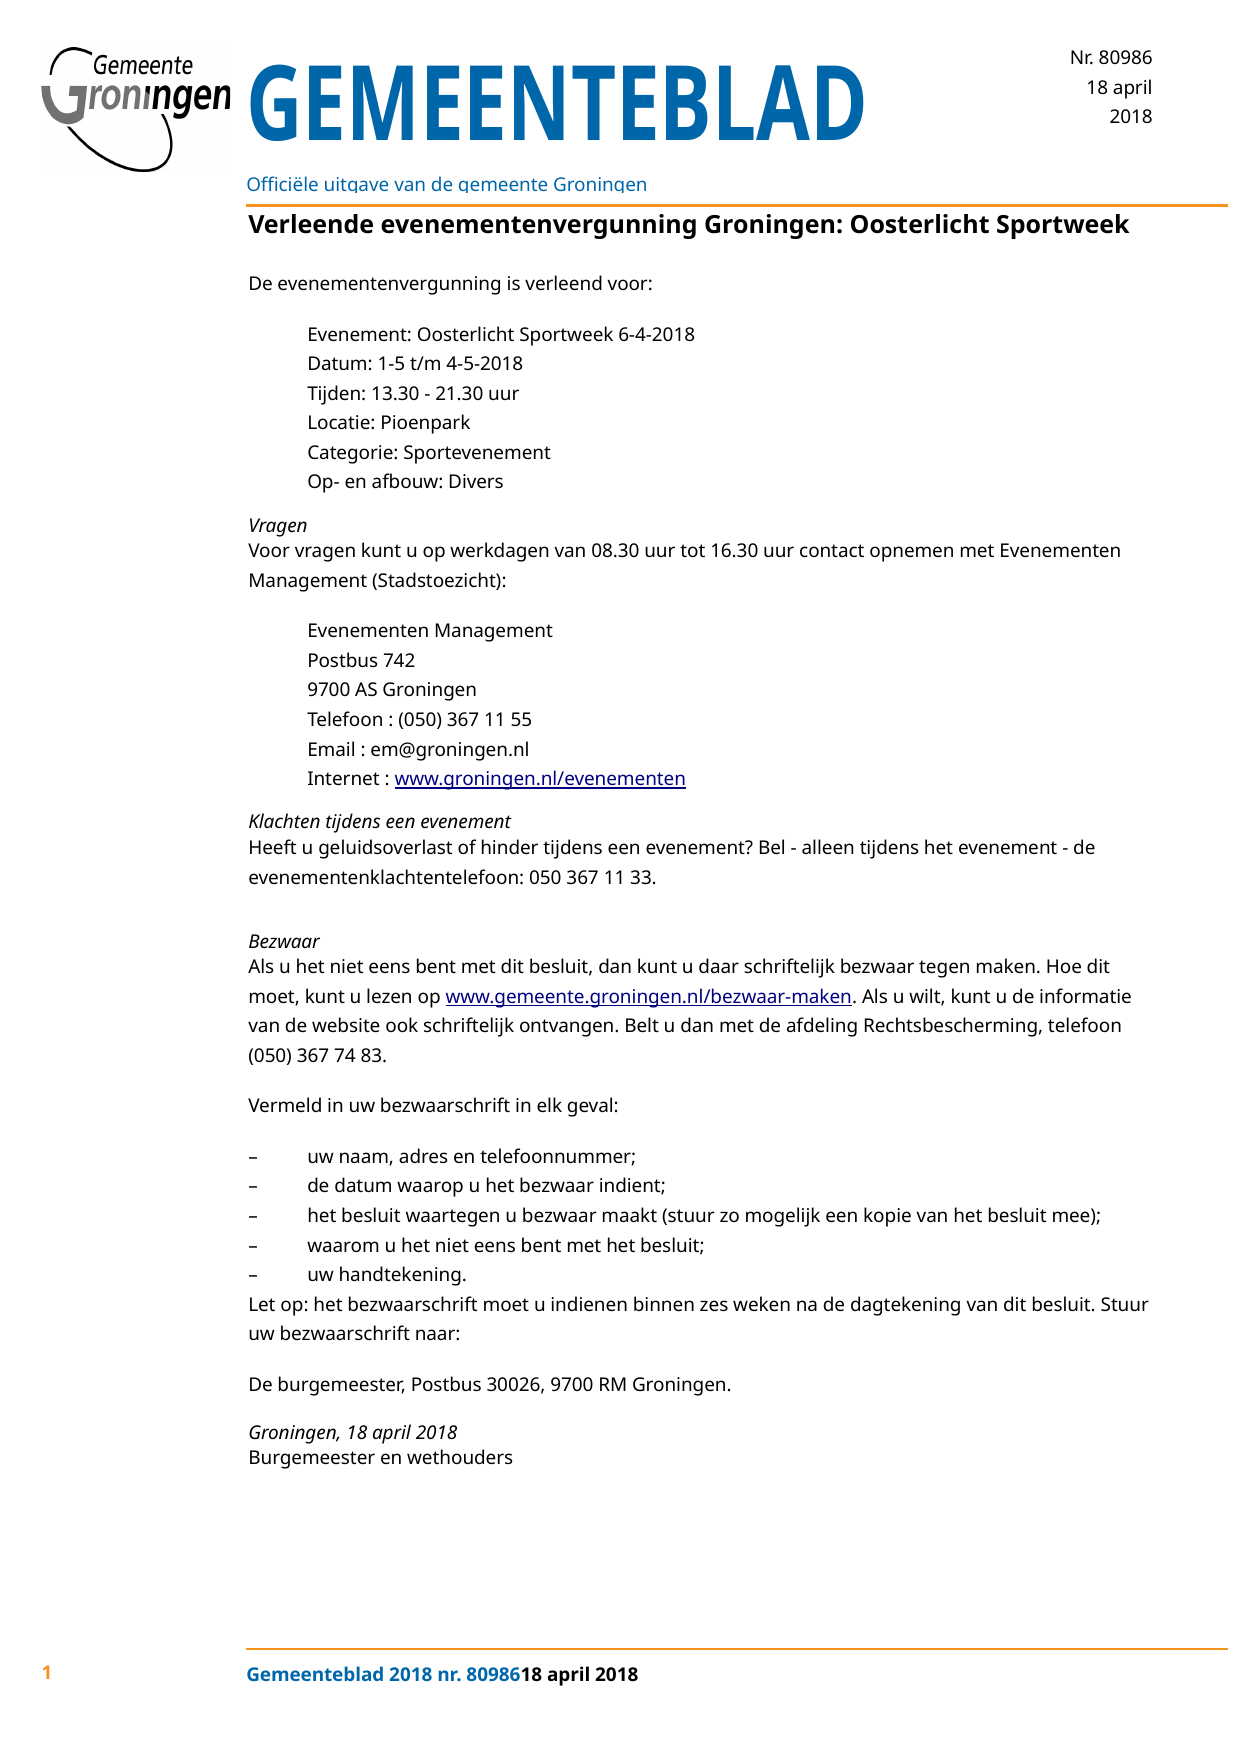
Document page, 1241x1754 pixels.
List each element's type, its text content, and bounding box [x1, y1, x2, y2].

text Verleende evenementenvergunning Groningen: Oosterlicht Sportweek [248, 207, 1152, 241]
list Internet : www.groningen.nl/evenementen [248, 765, 1152, 791]
list 9700 AS Groningen [248, 677, 1152, 702]
list Locatie: Pioenpark [248, 409, 1152, 435]
list Evenementen Management [248, 617, 1152, 643]
list Telefoon : (050) 367 11 55 [248, 706, 1152, 732]
text Vermeld in uw bezwaarschrift in elk geval: [248, 1093, 1152, 1118]
text Als u het niet eens bent met dit besluit, dan kunt u daar schriftelijk bezwaar tegen maken. Hoe dit moet, kunt u lezen op www.gemeente.groningen.nl/bezwaar-maken. Als u wilt, kunt u de informatie van de website ook schriftelijk ontvangen. Belt u dan met de afdeling Rechtsbescherming, telefoon (050) 367 74 83. [248, 953, 1152, 1068]
list Postbus 742 [248, 647, 1152, 673]
text De evenementenvergunning is verleend voor: [248, 270, 1152, 296]
list het besluit waartegen u bezwaar maakt (stuur zo mogelijk een kopie van het besluit mee); [248, 1202, 1152, 1228]
list uw handtekening. [248, 1261, 1152, 1287]
text Burgemeester en wethouders [248, 1444, 1152, 1470]
list Evenement: Oosterlicht Sportweek 6-4-2018 [248, 321, 1152, 346]
text Voor vragen kunt u op werkdagen van 08.30 uur tot 16.30 uur contact opnemen met Evenementen Management (Stadstoezicht): [248, 537, 1152, 593]
text Bezwaar [248, 928, 1152, 953]
list Datum: 1-5 t/m 4-5-2018 [248, 350, 1152, 376]
list Email : em@groningen.nl [248, 736, 1152, 762]
list Categorie: Sportevenement [248, 439, 1152, 465]
list Op- en afbouw: Divers [248, 469, 1152, 494]
text Vragen [248, 512, 1152, 537]
list waarom u het niet eens bent met het besluit; [248, 1232, 1152, 1258]
picture [41, 47, 231, 172]
text Groningen, 18 april 2018 [248, 1419, 1152, 1444]
text De burgemeester, Postbus 30026, 9700 RM Groningen. [248, 1371, 1152, 1397]
text Let op: het bezwaarschrift moet u indienen binnen zes weken na de dagtekening van dit besluit. Stuur uw bezwaarschrift naar: [248, 1291, 1152, 1346]
text Klachten tijdens een evenement [248, 808, 1152, 834]
list de datum waarop u het bezwaar indient; [248, 1173, 1152, 1198]
list uw naam, adres en telefoonnummer; [248, 1143, 1152, 1169]
text Heeft u geluidsoverlast of hinder tijdens een evenement? Bel - alleen tijdens het evenement - de evenementenklachtentelefoon: 050 367 11 33. [248, 834, 1152, 889]
list Tijden: 13.30 - 21.30 uur [248, 380, 1152, 406]
